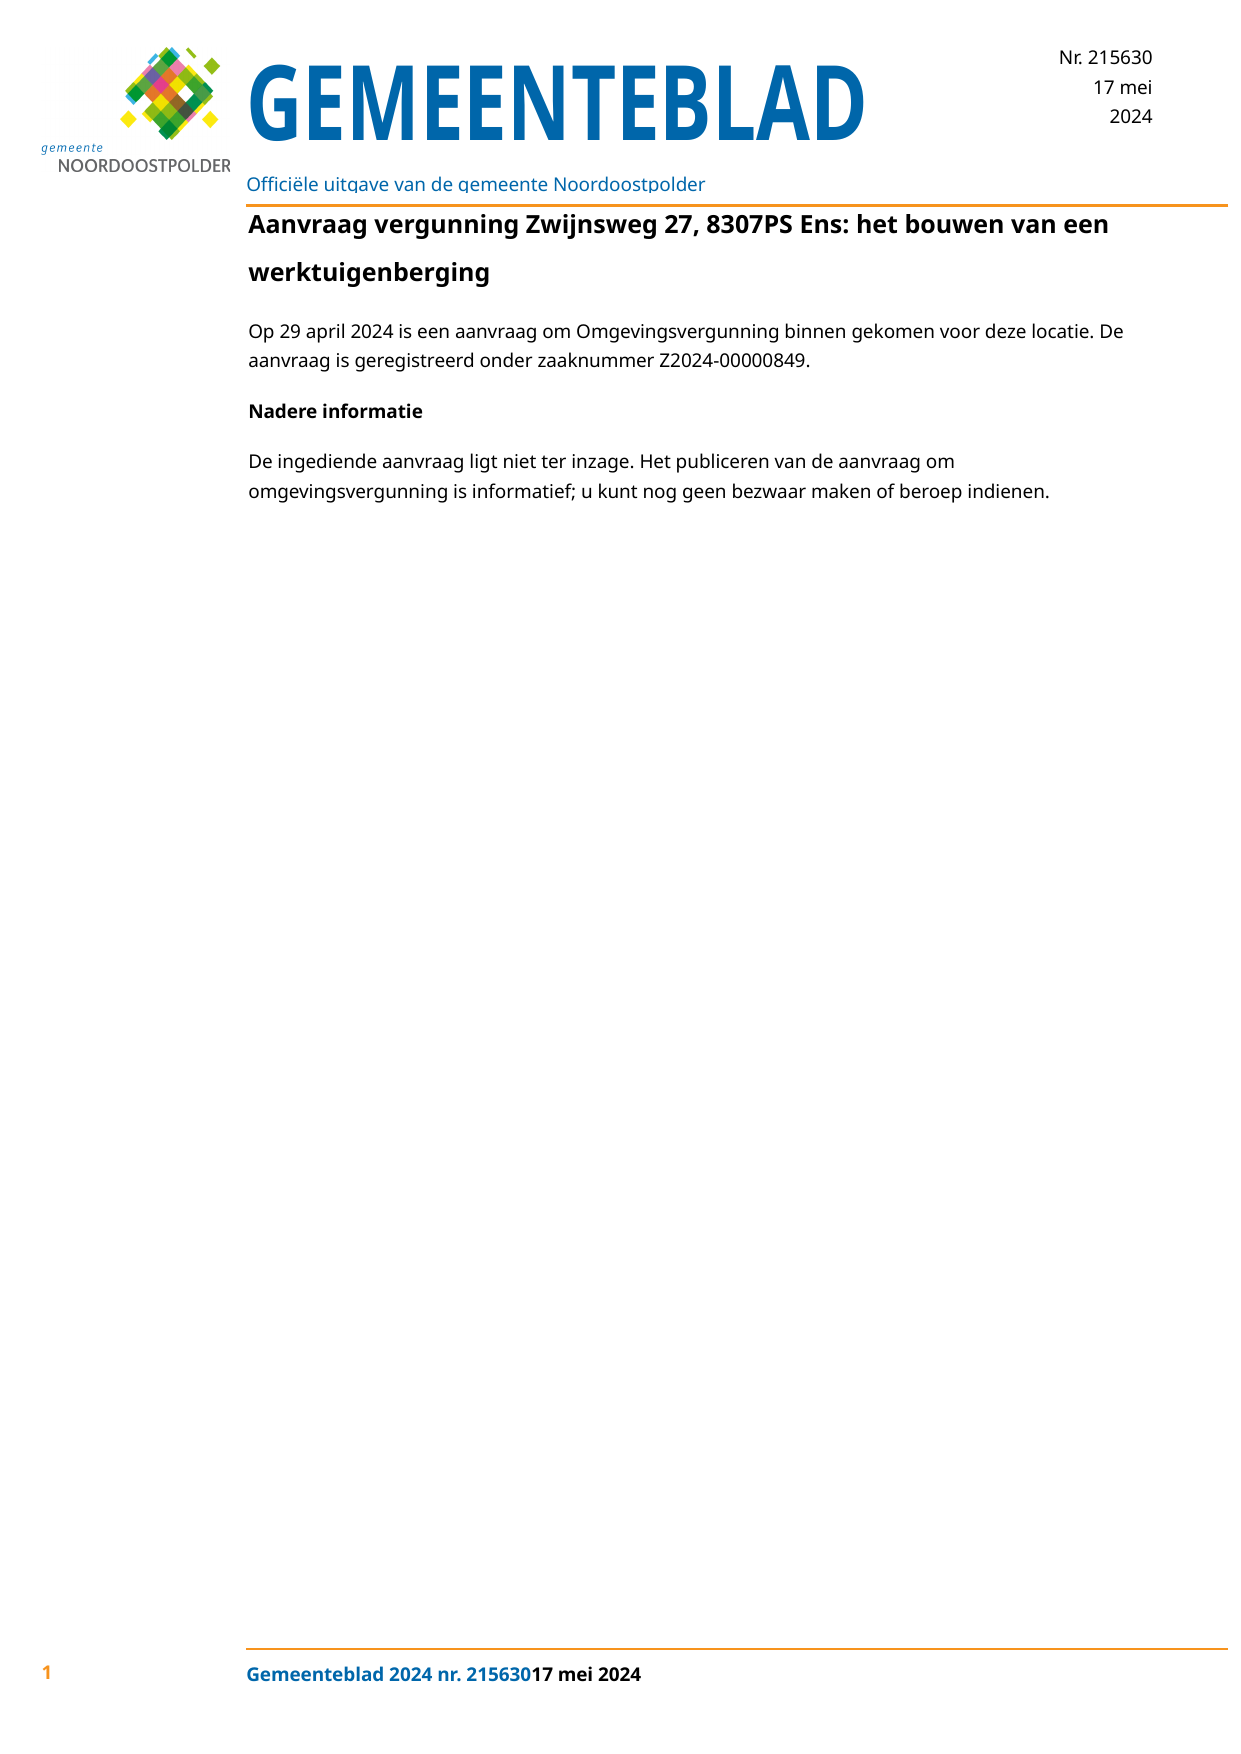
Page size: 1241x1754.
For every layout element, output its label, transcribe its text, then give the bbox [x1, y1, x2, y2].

picture [41, 47, 231, 172]
text Op 29 april 2024 is een aanvraag om Omgevingsvergunning binnen gekomen voor deze locatie. De aanvraag is geregistreerd onder zaaknummer Z2024-00000849. [248, 318, 1152, 373]
text Aanvraag vergunning Zwijnsweg 27, 8307PS Ens: het bouwen van een werktuigenberging [248, 207, 1152, 288]
text Nadere informatie [248, 398, 1152, 424]
text De ingediende aanvraag ligt niet ter inzage. Het publiceren van de aanvraag om omgevingsvergunning is informatief; u kunt nog geen bezwaar maken of beroep indienen. [248, 448, 1152, 504]
